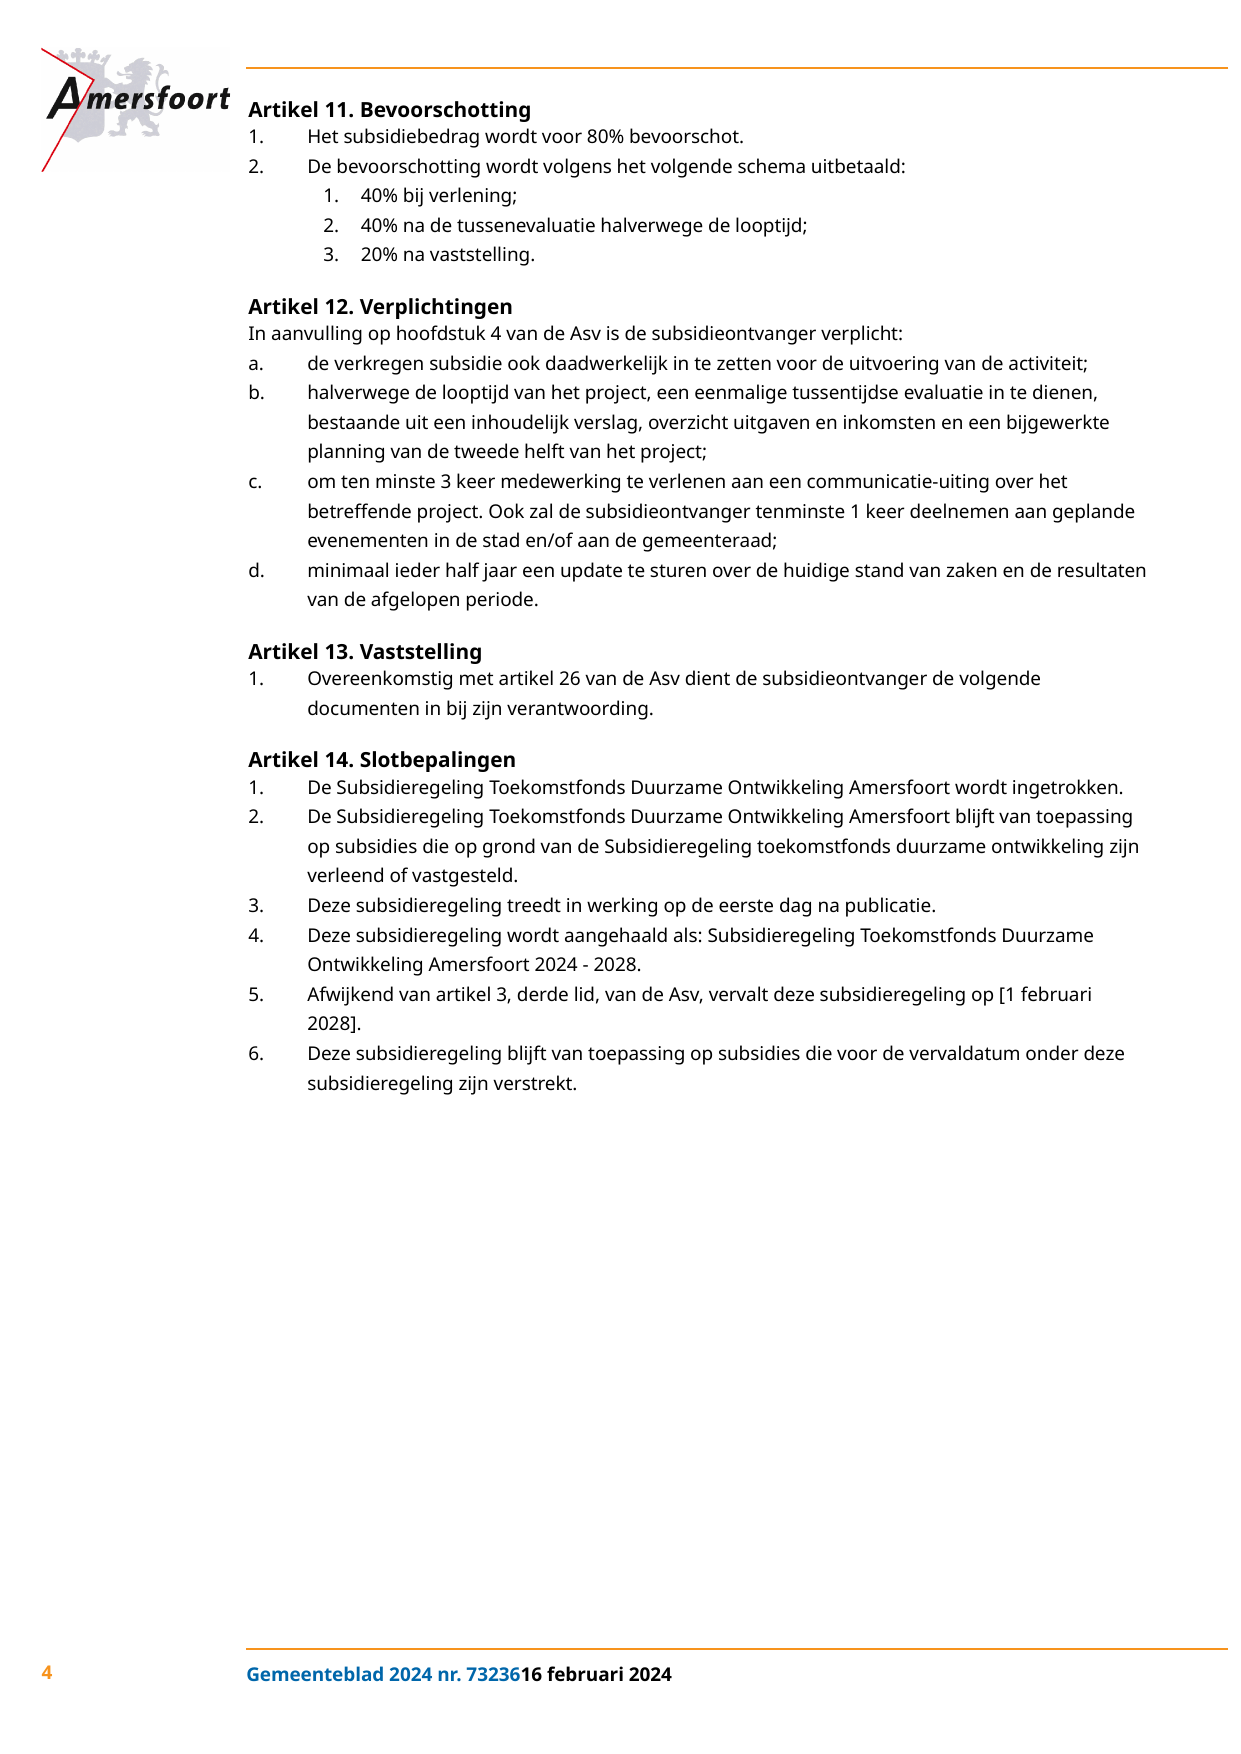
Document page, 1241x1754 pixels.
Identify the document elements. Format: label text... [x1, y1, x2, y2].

text Artikel 11. Bevoorschotting [248, 95, 1152, 123]
list Deze subsidieregeling blijft van toepassing op subsidies die voor de vervaldatum onder deze subsidieregeling zijn verstrekt. [248, 1040, 1152, 1096]
list halverwege de looptijd van het project, een eenmalige tussentijdse evaluatie in te dienen, bestaande uit een inhoudelijk verslag, overzicht uitgaven en inkomsten en een bijgewerkte planning van de tweede helft van het project; [248, 379, 1152, 464]
picture [41, 47, 231, 172]
text Artikel 14. Slotbepalingen [248, 746, 1152, 774]
list de verkregen subsidie ook daadwerkelijk in te zetten voor de uitvoering van de activiteit; [248, 350, 1152, 376]
list Het subsidiebedrag wordt voor 80% bevoorschot. [248, 123, 1152, 149]
text Artikel 13. Vaststelling [248, 637, 1152, 666]
list 40% na de tussenevaluatie halverwege de looptijd; [323, 212, 1152, 238]
list minimaal ieder half jaar een update te sturen over de huidige stand van zaken en de resultaten van de afgelopen periode. [248, 557, 1152, 612]
list 40% bij verlening; [323, 182, 1152, 208]
list om ten minste 3 keer medewerking te verlenen aan een communicatie-uiting over het betreffende project. Ook zal de subsidieontvanger tenminste 1 keer deelnemen aan geplande evenementen in de stad en/of aan de gemeenteraad; [248, 468, 1152, 553]
list De bevoorschotting wordt volgens het volgende schema uitbetaald: [248, 153, 1152, 178]
list De Subsidieregeling Toekomstfonds Duurzame Ontwikkeling Amersfoort wordt ingetrokken. [248, 774, 1152, 800]
list De Subsidieregeling Toekomstfonds Duurzame Ontwikkeling Amersfoort blijft van toepassing op subsidies die op grond van de Subsidieregeling toekomstfonds duurzame ontwikkeling zijn verleend of vastgesteld. [248, 803, 1152, 888]
list Afwijkend van artikel 3, derde lid, van de Asv, vervalt deze subsidieregeling op [1 februari 2028]. [248, 981, 1152, 1036]
list Deze subsidieregeling treedt in werking op de eerste dag na publicatie. [248, 892, 1152, 918]
list Overeenkomstig met artikel 26 van de Asv dient de subsidieontvanger de volgende documenten in bij zijn verantwoording. [248, 666, 1152, 721]
list 20% na vaststelling. [323, 242, 1152, 267]
text In aanvulling op hoofdstuk 4 van de Asv is de subsidieontvanger verplicht: [248, 320, 1152, 346]
text Artikel 12. Verplichtingen [248, 292, 1152, 320]
list Deze subsidieregeling wordt aangehaald als: Subsidieregeling Toekomstfonds Duurzame Ontwikkeling Amersfoort 2024 - 2028. [248, 922, 1152, 977]
